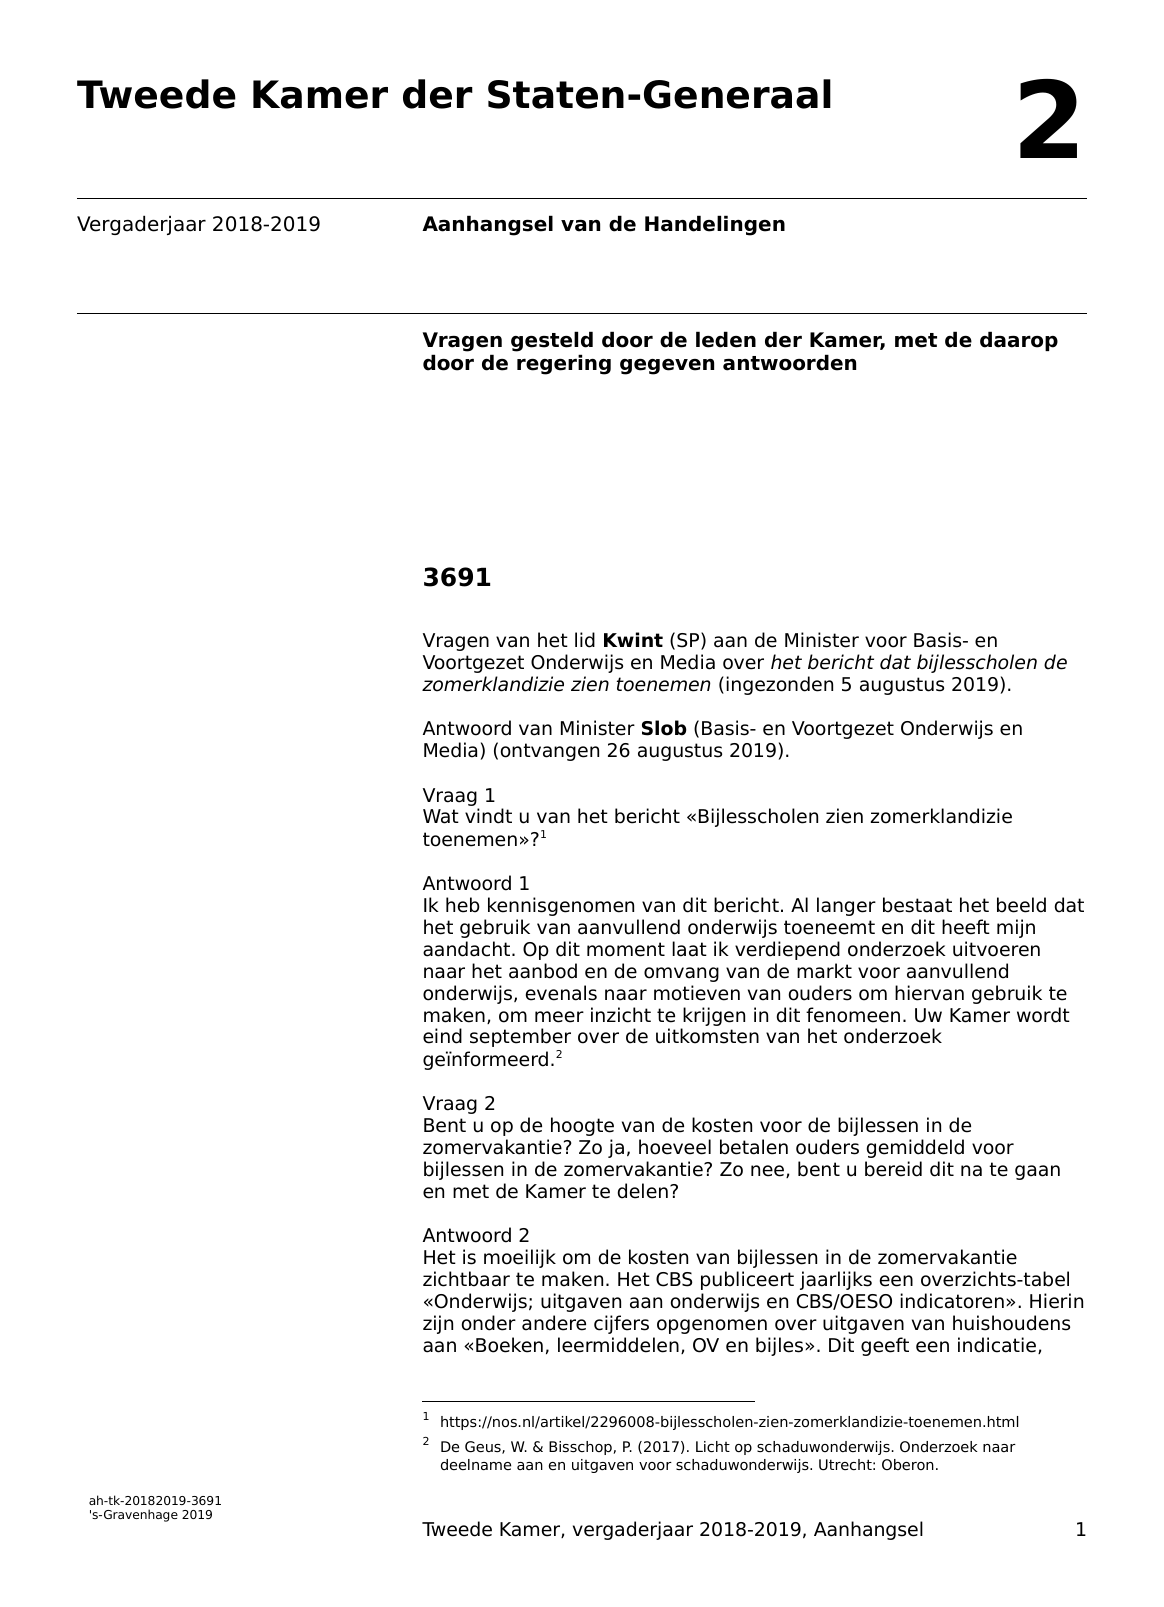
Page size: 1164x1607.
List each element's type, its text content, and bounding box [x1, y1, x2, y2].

text Antwoord 2 [422, 1225, 1087, 1247]
text 3691 [422, 563, 1087, 592]
text Wat vindt u van het bericht «Bijlesscholen zien zomerklandizie toenemen»? [422, 806, 1087, 850]
text Vragen van het lid Kwint (SP) aan de Minister voor Basis- en Voortgezet Onderwijs en Media over het bericht dat bijlesscholen de zomerklandizie zien toenemen (ingezonden 5 augustus 2019). [422, 630, 1087, 696]
text Antwoord 1 [422, 873, 1087, 894]
table_cell Vergaderjaar 2018-2019 [77, 199, 422, 313]
text ah-tk-20182019-3691 [88, 1494, 323, 1508]
text Vraag 2 [422, 1093, 1087, 1114]
text https://nos.nl/artikel/2296008-bijlesscholen-zien-zomerklandizie-toenemen.html [422, 1410, 1087, 1432]
text Vraag 1 [422, 784, 1087, 806]
text Ik heb kennisgenomen van dit bericht. Al langer bestaat het beeld dat het gebruik van aanvullend onderwijs toeneemt en dit heeft mijn aandacht. Op dit moment laat ik verdiepend onderzoek uitvoeren naar het aanbod en de omvang van de markt voor aanvullend onderwijs, evenals naar motieven van ouders om hiervan gebruik te maken, om meer inzicht te krijgen in dit fenomeen. Uw Kamer wordt eind september over de uitkomsten van het onderzoek geïnformeerd. [422, 894, 1087, 1070]
text Antwoord van Minister Slob (Basis- en Voortgezet Onderwijs en Media) (ontvangen 26 augustus 2019). [422, 718, 1087, 762]
table_cell Aanhangsel van de Handelingen [422, 199, 1087, 313]
text Het is moeilijk om de kosten van bijlessen in de zomervakantie zichtbaar te maken. Het CBS publiceert jaarlijks een overzichts-tabel «Onderwijs; uitgaven aan onderwijs en CBS/OESO indicatoren». Hierin zijn onder andere cijfers opgenomen over uitgaven van huishoudens aan «Boeken, leermiddelen, OV en bijles». Dit geeft een indicatie, [422, 1247, 1087, 1357]
table_cell Vragen gesteld door de leden der Kamer, met de daarop door de regering gegeven antwoorden [422, 314, 1087, 375]
text De Geus, W. & Bisschop, P. (2017). Licht op schaduwonderwijs. Onderzoek naar deelname aan en uitgaven voor schaduwonderwijs. Utrecht: Oberon. [422, 1435, 1087, 1474]
table_header Tweede Kamer der Staten-Generaal [77, 59, 886, 198]
text Bent u op de hoogte van de kosten voor de bijlessen in de zomervakantie? Zo ja, hoeveel betalen ouders gemiddeld voor bijlessen in de zomervakantie? Zo nee, bent u bereid dit na te gaan en met de Kamer te delen? [422, 1114, 1087, 1202]
table_cell [77, 314, 422, 375]
table_header 2 [886, 59, 1087, 198]
text 's-Gravenhage 2019 [88, 1508, 323, 1522]
